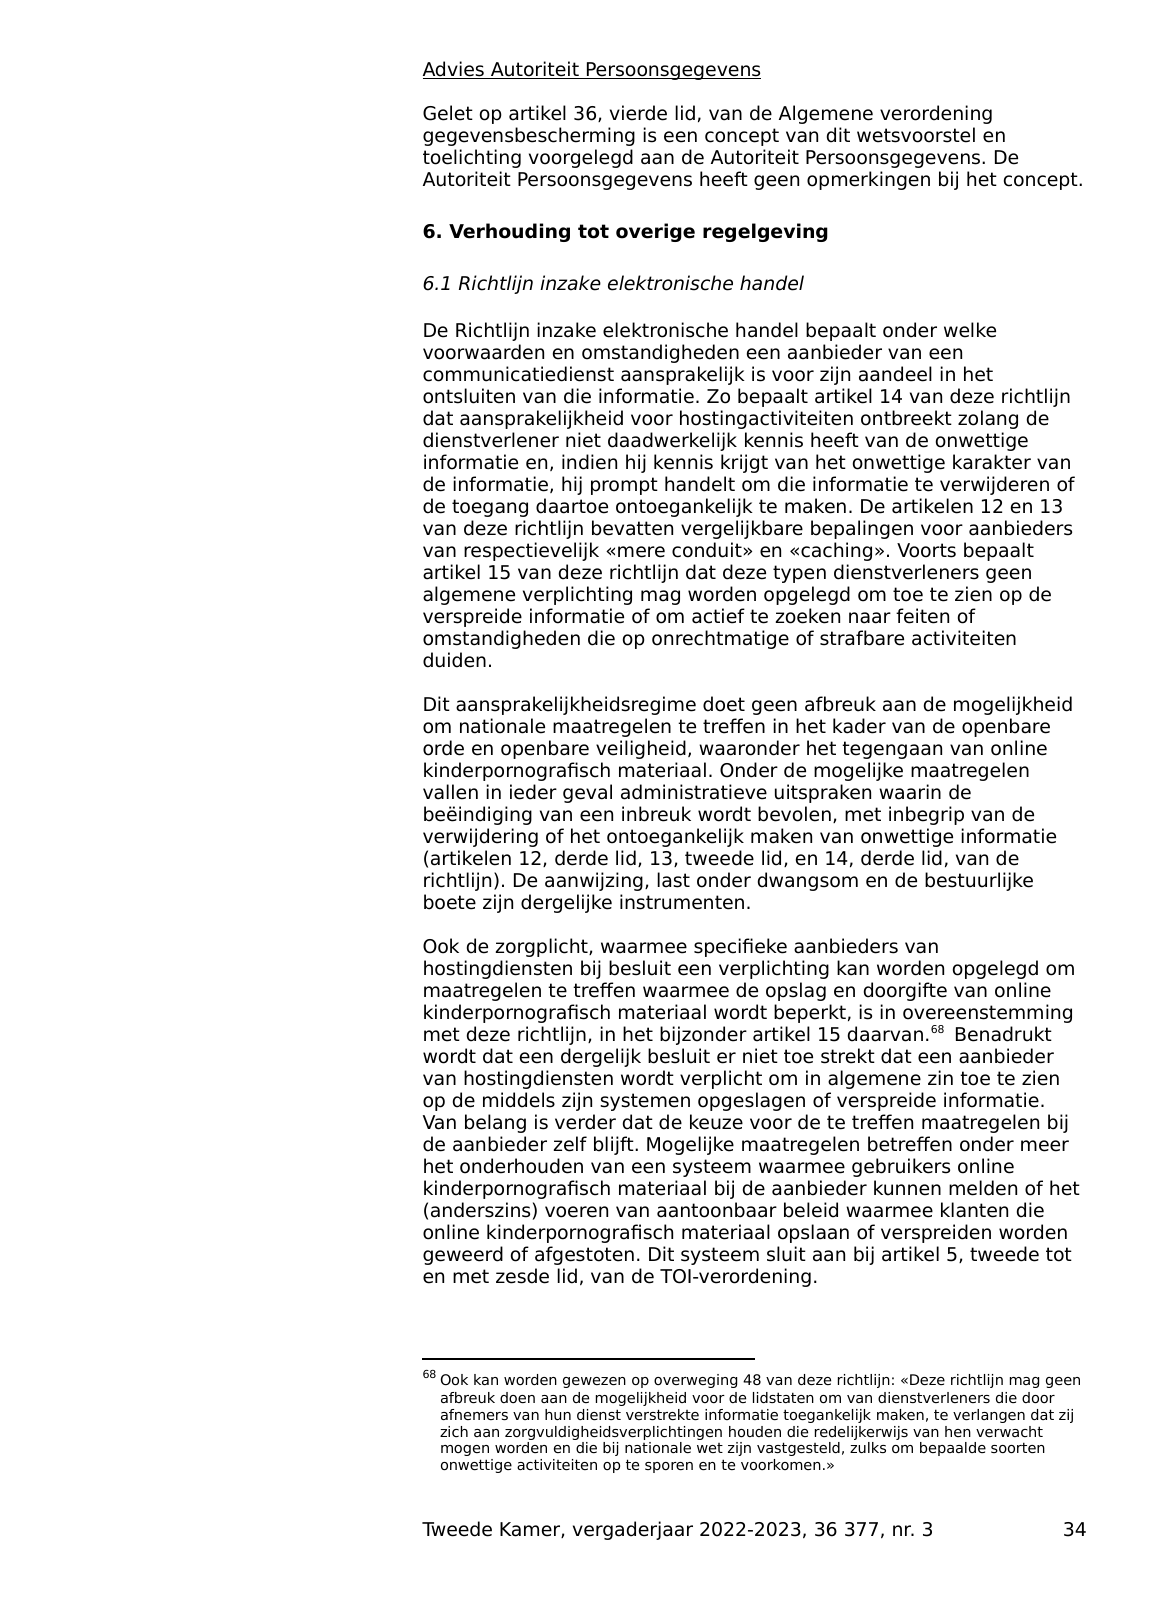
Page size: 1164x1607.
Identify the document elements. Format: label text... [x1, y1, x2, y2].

text Dit aansprakelijkheidsregime doet geen afbreuk aan de mogelijkheid om nationale maatregelen te treffen in het kader van de openbare orde en openbare veiligheid, waaronder het tegengaan van online kinderpornografisch materiaal. Onder de mogelijke maatregelen vallen in ieder geval administratieve uitspraken waarin de beëindiging van een inbreuk wordt bevolen, met inbegrip van de verwijdering of het ontoegankelijk maken van onwettige informatie (artikelen 12, derde lid, 13, tweede lid, en 14, derde lid, van de richtlijn). De aanwijzing, last onder dwangsom en de bestuurlijke boete zijn dergelijke instrumenten. [422, 694, 1087, 914]
text Ook de zorgplicht, waarmee specifieke aanbieders van hostingdiensten bij besluit een verplichting kan worden opgelegd om maatregelen te treffen waarmee de opslag en doorgifte van online kinderpornografisch materiaal wordt beperkt, is in overeenstemming met deze richtlijn, in het bijzonder artikel 15 daarvan. Benadrukt wordt dat een dergelijk besluit er niet toe strekt dat een aanbieder van hostingdiensten wordt verplicht om in algemene zin toe te zien op de middels zijn systemen opgeslagen of verspreide informatie. Van belang is verder dat de keuze voor de te treffen maatregelen bij de aanbieder zelf blijft. Mogelijke maatregelen betreffen onder meer het onderhouden van een systeem waarmee gebruikers online kinderpornografisch materiaal bij de aanbieder kunnen melden of het (anderszins) voeren van aantoonbaar beleid waarmee klanten die online kinderpornografisch materiaal opslaan of verspreiden worden geweerd of afgestoten. Dit systeem sluit aan bij artikel 5, tweede tot en met zesde lid, van de TOI-verordening. [422, 936, 1087, 1288]
text De Richtlijn inzake elektronische handel bepaalt onder welke voorwaarden en omstandigheden een aanbieder van een communicatiedienst aansprakelijk is voor zijn aandeel in het ontsluiten van die informatie. Zo bepaalt artikel 14 van deze richtlijn dat aansprakelijkheid voor hostingactiviteiten ontbreekt zolang de dienstverlener niet daadwerkelijk kennis heeft van de onwettige informatie en, indien hij kennis krijgt van het onwettige karakter van de informatie, hij prompt handelt om die informatie te verwijderen of de toegang daartoe ontoegankelijk te maken. De artikelen 12 en 13 van deze richtlijn bevatten vergelijkbare bepalingen voor aanbieders van respectievelijk «mere conduit» en «caching». Voorts bepaalt artikel 15 van deze richtlijn dat deze typen dienstverleners geen algemene verplichting mag worden opgelegd om toe te zien op de verspreide informatie of om actief te zoeken naar feiten of omstandigheden die op onrechtmatige of strafbare activiteiten duiden. [422, 320, 1087, 672]
subtitle 6. Verhouding tot overige regelgeving [422, 221, 1087, 243]
text Gelet op artikel 36, vierde lid, van de Algemene verordening gegevensbescherming is een concept van dit wetsvoorstel en toelichting voorgelegd aan de Autoriteit Persoonsgegevens. De Autoriteit Persoonsgegevens heeft geen opmerkingen bij het concept. [422, 103, 1087, 191]
subtitle Advies Autoriteit Persoonsgegevens [422, 59, 1087, 81]
text Ook kan worden gewezen op overweging 48 van deze richtlijn: «Deze richtlijn mag geen afbreuk doen aan de mogelijkheid voor de lidstaten om van dienstverleners die door afnemers van hun dienst verstrekte informatie toegankelijk maken, te verlangen dat zij zich aan zorgvuldigheidsverplichtingen houden die redelijkerwijs van hen verwacht mogen worden en die bij nationale wet zijn vastgesteld, zulks om bepaalde soorten onwettige activiteiten op te sporen en te voorkomen.» [422, 1368, 1087, 1474]
subtitle 6.1 Richtlijn inzake elektronische handel [422, 273, 1087, 295]
